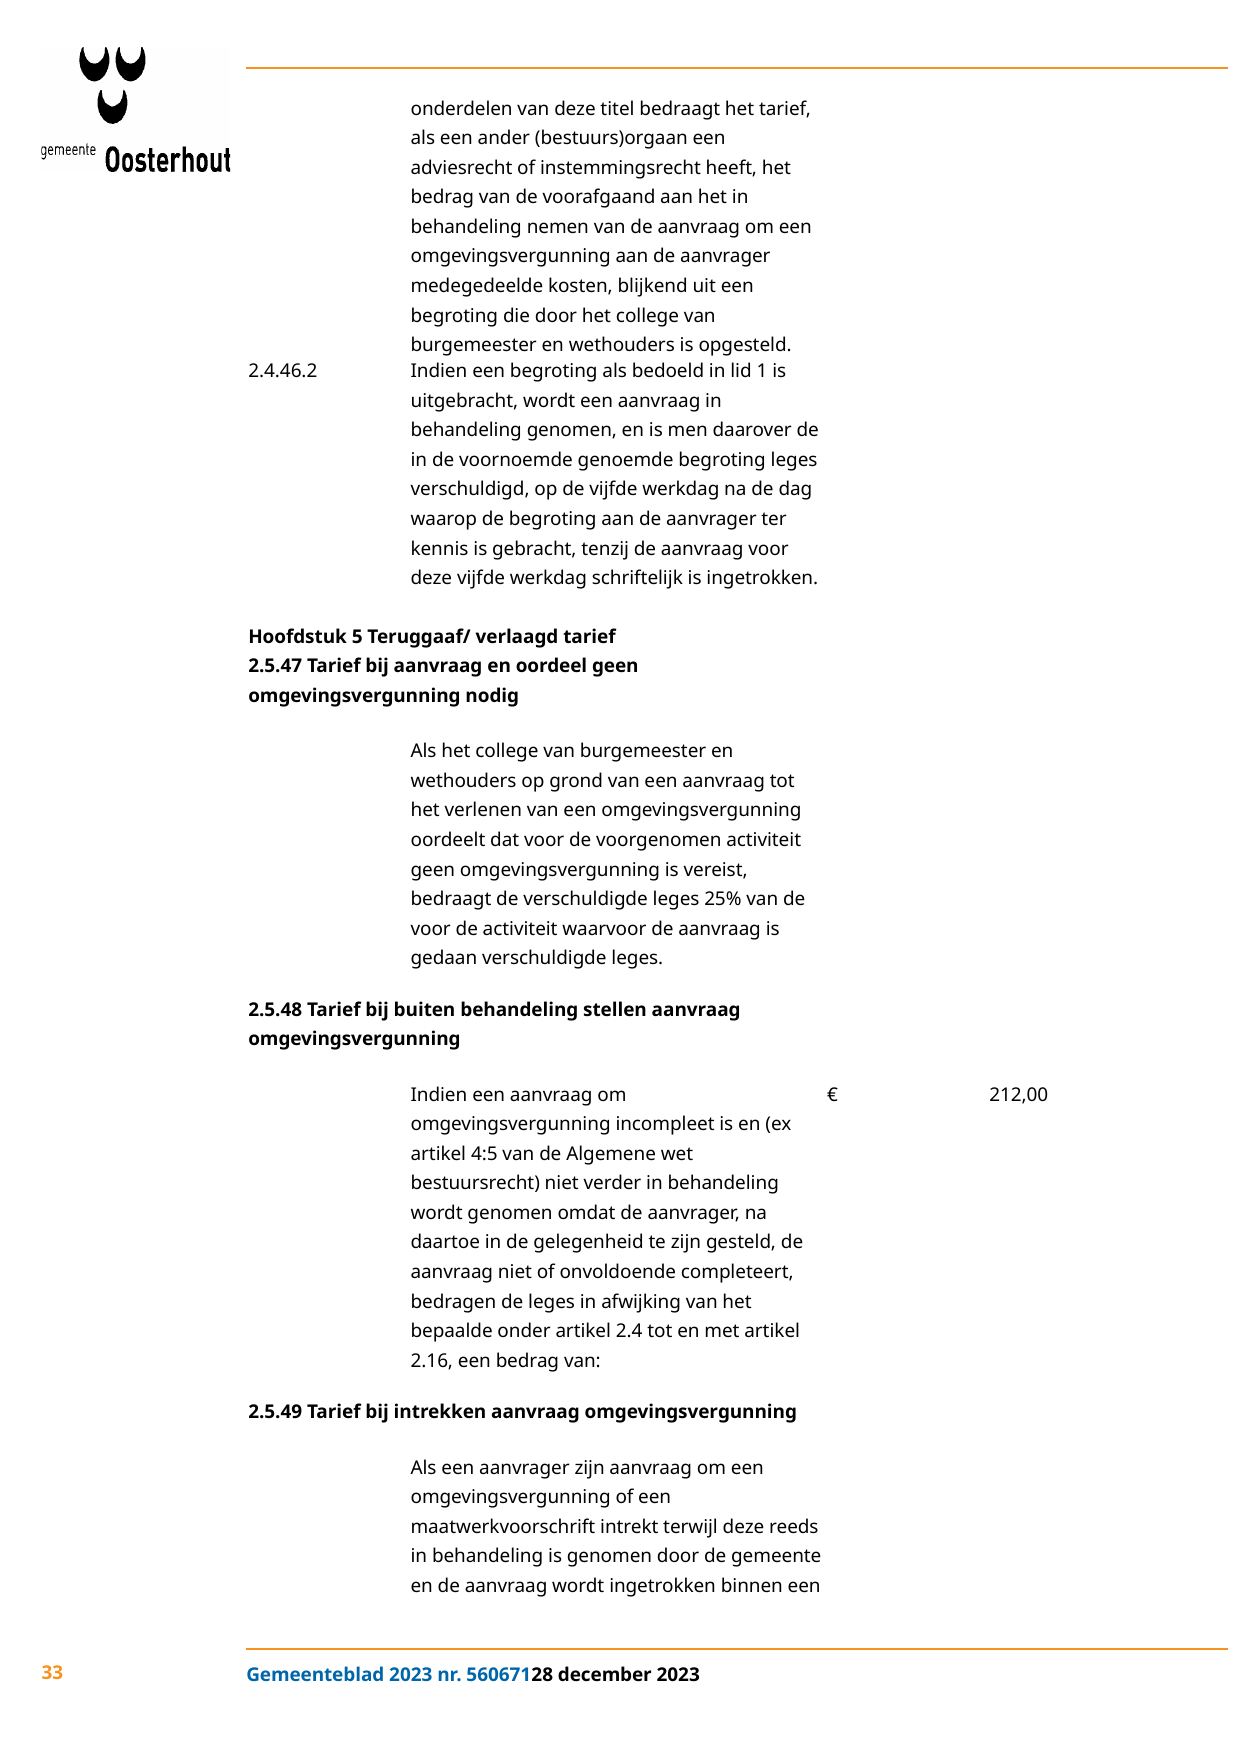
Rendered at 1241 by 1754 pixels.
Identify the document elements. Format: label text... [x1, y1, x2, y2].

table_cell Als een aanvrager zijn aanvraag om een omgevingsvergunning of een maatwerkvoorschrift intrekt terwijl deze reeds in behandeling is genomen door de gemeente en de aanvraag wordt ingetrokken binnen een [410, 1454, 827, 1598]
table_cell [989, 1399, 1152, 1454]
table_cell [989, 95, 1152, 357]
table_cell [410, 970, 827, 996]
text Hoofdstuk 5 Teruggaaf/ verlaagd tarief [248, 623, 1152, 648]
table_cell Indien een begroting als bedoeld in lid 1 is uitgebracht, wordt een aanvraag in behandeling genomen, en is men daarover de in de voornoemde genoemde begroting leges verschuldigd, op de vijfde werkdag na de dag waarop de begroting aan de aanvrager ter kennis is gebracht, tenzij de aanvraag voor deze vijfde werkdag schriftelijk is ingetrokken. [410, 357, 827, 590]
table_cell [989, 1454, 1152, 1598]
table_cell [989, 357, 1152, 590]
table_cell [410, 1373, 827, 1398]
table_cell 2.5.48 Tarief bij buiten behandeling stellen aanvraag omgevingsvergunning [248, 996, 827, 1081]
table_cell [989, 970, 1152, 996]
table_cell € [827, 1081, 989, 1373]
table_cell [989, 996, 1152, 1081]
table_cell Indien een aanvraag om omgevingsvergunning incompleet is en (ex artikel 4:5 van de Algemene wet bestuursrecht) niet verder in behandeling wordt genomen omdat de aanvrager, na daartoe in de gelegenheid te zijn gesteld, de aanvraag niet of onvoldoende completeert, bedragen de leges in afwijking van het bepaalde onder artikel 2.4 tot en met artikel 2.16, een bedrag van: [410, 1081, 827, 1373]
table_header [989, 653, 1152, 737]
table_cell [827, 1399, 989, 1454]
table_cell [989, 738, 1152, 970]
table_cell 2.5.49 Tarief bij intrekken aanvraag omgevingsvergunning [248, 1399, 827, 1454]
table_cell [827, 1454, 989, 1598]
table_header 2.5.47 Tarief bij aanvraag en oordeel geen omgevingsvergunning nodig [248, 653, 827, 737]
table_cell [248, 970, 410, 996]
table_cell [989, 1373, 1152, 1398]
table_cell [827, 357, 989, 590]
table_cell [827, 738, 989, 970]
table_cell [248, 1081, 410, 1373]
table_cell 212,00 [989, 1081, 1152, 1373]
table_cell [827, 996, 989, 1081]
table_cell [248, 738, 410, 970]
table_cell [827, 1373, 989, 1398]
table_cell [248, 1373, 410, 1398]
table_cell onderdelen van deze titel bedraagt het tarief, als een ander (bestuurs)orgaan een adviesrecht of instemmingsrecht heeft, het bedrag van de voorafgaand aan het in behandeling nemen van de aanvraag om een omgevingsvergunning aan de aanvrager medegedeelde kosten, blijkend uit een begroting die door het college van burgemeester en wethouders is opgesteld. [410, 95, 827, 357]
table_cell [248, 1454, 410, 1598]
table_cell 2.4.46.2 [248, 357, 410, 590]
table_cell [827, 970, 989, 996]
picture [41, 47, 231, 172]
table_header [827, 653, 989, 737]
table_cell [248, 95, 410, 357]
table_cell [827, 95, 989, 357]
table_cell Als het college van burgemeester en wethouders op grond van een aanvraag tot het verlenen van een omgevingsvergunning oordeelt dat voor de voorgenomen activiteit geen omgevingsvergunning is vereist, bedraagt de verschuldigde leges 25% van de voor de activiteit waarvoor de aanvraag is gedaan verschuldigde leges. [410, 738, 827, 970]
